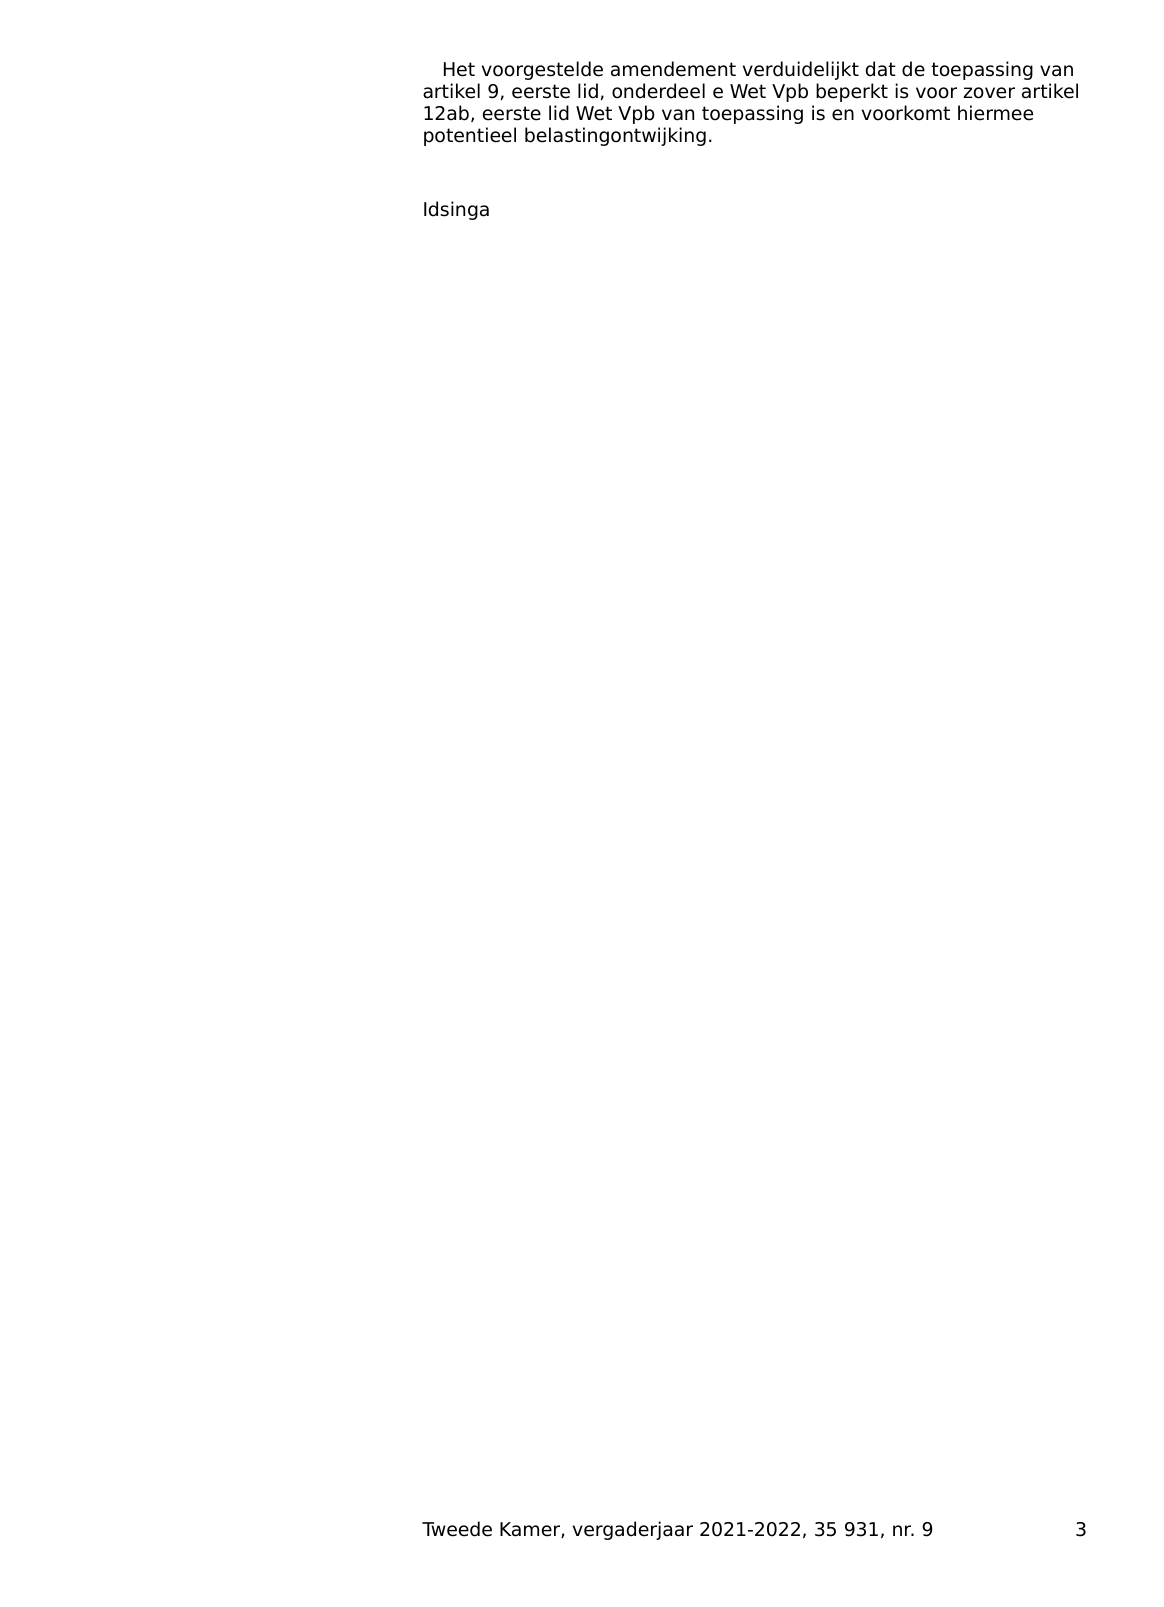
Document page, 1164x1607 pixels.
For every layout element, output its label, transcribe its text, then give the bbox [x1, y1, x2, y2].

text Het voorgestelde amendement verduidelijkt dat de toepassing van artikel 9, eerste lid, onderdeel e Wet Vpb beperkt is voor zover artikel 12ab, eerste lid Wet Vpb van toepassing is en voorkomt hiermee potentieel belastingontwijking. [422, 59, 1087, 147]
text Idsinga [422, 177, 1087, 221]
